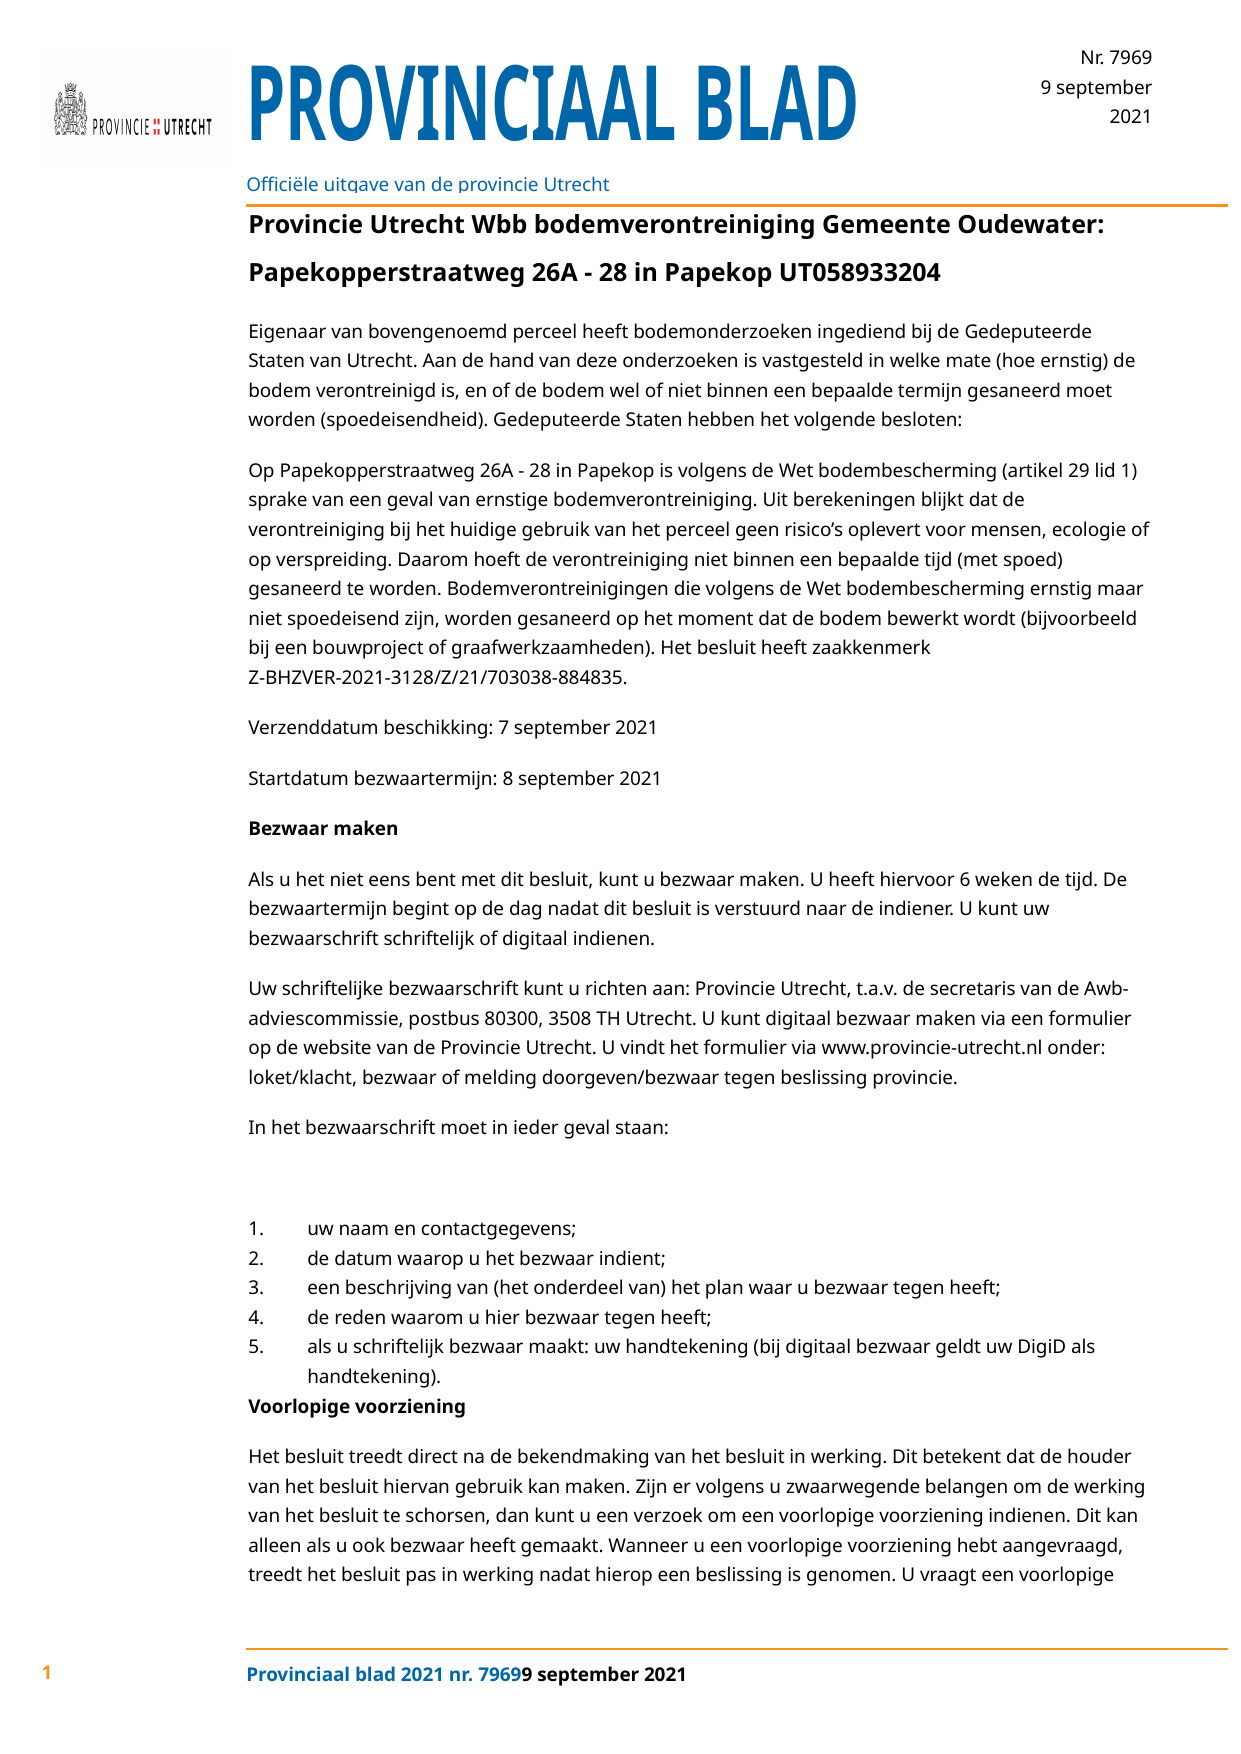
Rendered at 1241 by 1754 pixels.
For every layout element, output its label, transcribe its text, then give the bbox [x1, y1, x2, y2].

text Als u het niet eens bent met dit besluit, kunt u bezwaar maken. U heeft hiervoor 6 weken de tijd. De bezwaartermijn begint op de dag nadat dit besluit is verstuurd naar de indiener. U kunt uw bezwaarschrift schriftelijk of digitaal indienen. [248, 866, 1152, 951]
picture [41, 47, 231, 172]
list als u schriftelijk bezwaar maakt: uw handtekening (bij digitaal bezwaar geldt uw DigiD als handtekening). [248, 1334, 1152, 1389]
text Op Papekopperstraatweg 26A - 28 in Papekop is volgens de Wet bodembescherming (artikel 29 lid 1) sprake van een geval van ernstige bodemverontreiniging. Uit berekeningen blijkt dat de verontreiniging bij het huidige gebruik van het perceel geen risico’s oplevert voor mensen, ecologie of op verspreiding. Daarom hoeft de verontreiniging niet binnen een bepaalde tijd (met spoed) gesaneerd te worden. Bodemverontreinigingen die volgens de Wet bodembescherming ernstig maar niet spoedeisend zijn, worden gesaneerd op het moment dat de bodem bewerkt wordt (bijvoorbeeld bij een bouwproject of graafwerkzaamheden). Het besluit heeft zaakkenmerk Z-BHZVER-2021-3128/Z/21/703038-884835. [248, 457, 1152, 690]
text In het bezwaarschrift moet in ieder geval staan: [248, 1114, 1152, 1140]
list uw naam en contactgegevens; [248, 1215, 1152, 1241]
text Voorlopige voorziening [248, 1393, 1152, 1419]
list een beschrijving van (het onderdeel van) het plan waar u bezwaar tegen heeft; [248, 1274, 1152, 1300]
list de reden waarom u hier bezwaar tegen heeft; [248, 1304, 1152, 1330]
text Verzenddatum beschikking: 7 september 2021 [248, 714, 1152, 740]
text Eigenaar van bovengenoemd perceel heeft bodemonderzoeken ingediend bij de Gedeputeerde Staten van Utrecht. Aan de hand van deze onderzoeken is vastgesteld in welke mate (hoe ernstig) de bodem verontreinigd is, en of de bodem wel of niet binnen een bepaalde termijn gesaneerd moet worden (spoedeisendheid). Gedeputeerde Staten hebben het volgende besloten: [248, 318, 1152, 432]
text Bezwaar maken [248, 815, 1152, 841]
list de datum waarop u het bezwaar indient; [248, 1245, 1152, 1271]
text Uw schriftelijke bezwaarschrift kunt u richten aan: Provincie Utrecht, t.a.v. de secretaris van de Awb-adviescommissie, postbus 80300, 3508 TH Utrecht. U kunt digitaal bezwaar maken via een formulier op de website van de Provincie Utrecht. U vindt het formulier via www.provincie-utrecht.nl onder: loket/klacht, bezwaar of melding doorgeven/bezwaar tegen beslissing provincie. [248, 975, 1152, 1090]
text Provincie Utrecht Wbb bodemverontreiniging Gemeente Oudewater: Papekopperstraatweg 26A - 28 in Papekop UT058933204 [248, 207, 1152, 288]
text Startdatum bezwaartermijn: 8 september 2021 [248, 765, 1152, 791]
text Het besluit treedt direct na de bekendmaking van het besluit in werking. Dit betekent dat de houder van het besluit hiervan gebruik kan maken. Zijn er volgens u zwaarwegende belangen om de werking van het besluit te schorsen, dan kunt u een verzoek om een voorlopige voorziening indienen. Dit kan alleen als u ook bezwaar heeft gemaakt. Wanneer u een voorlopige voorziening hebt aangevraagd, treedt het besluit pas in werking nadat hierop een beslissing is genomen. U vraagt een voorlopige [248, 1443, 1152, 1587]
